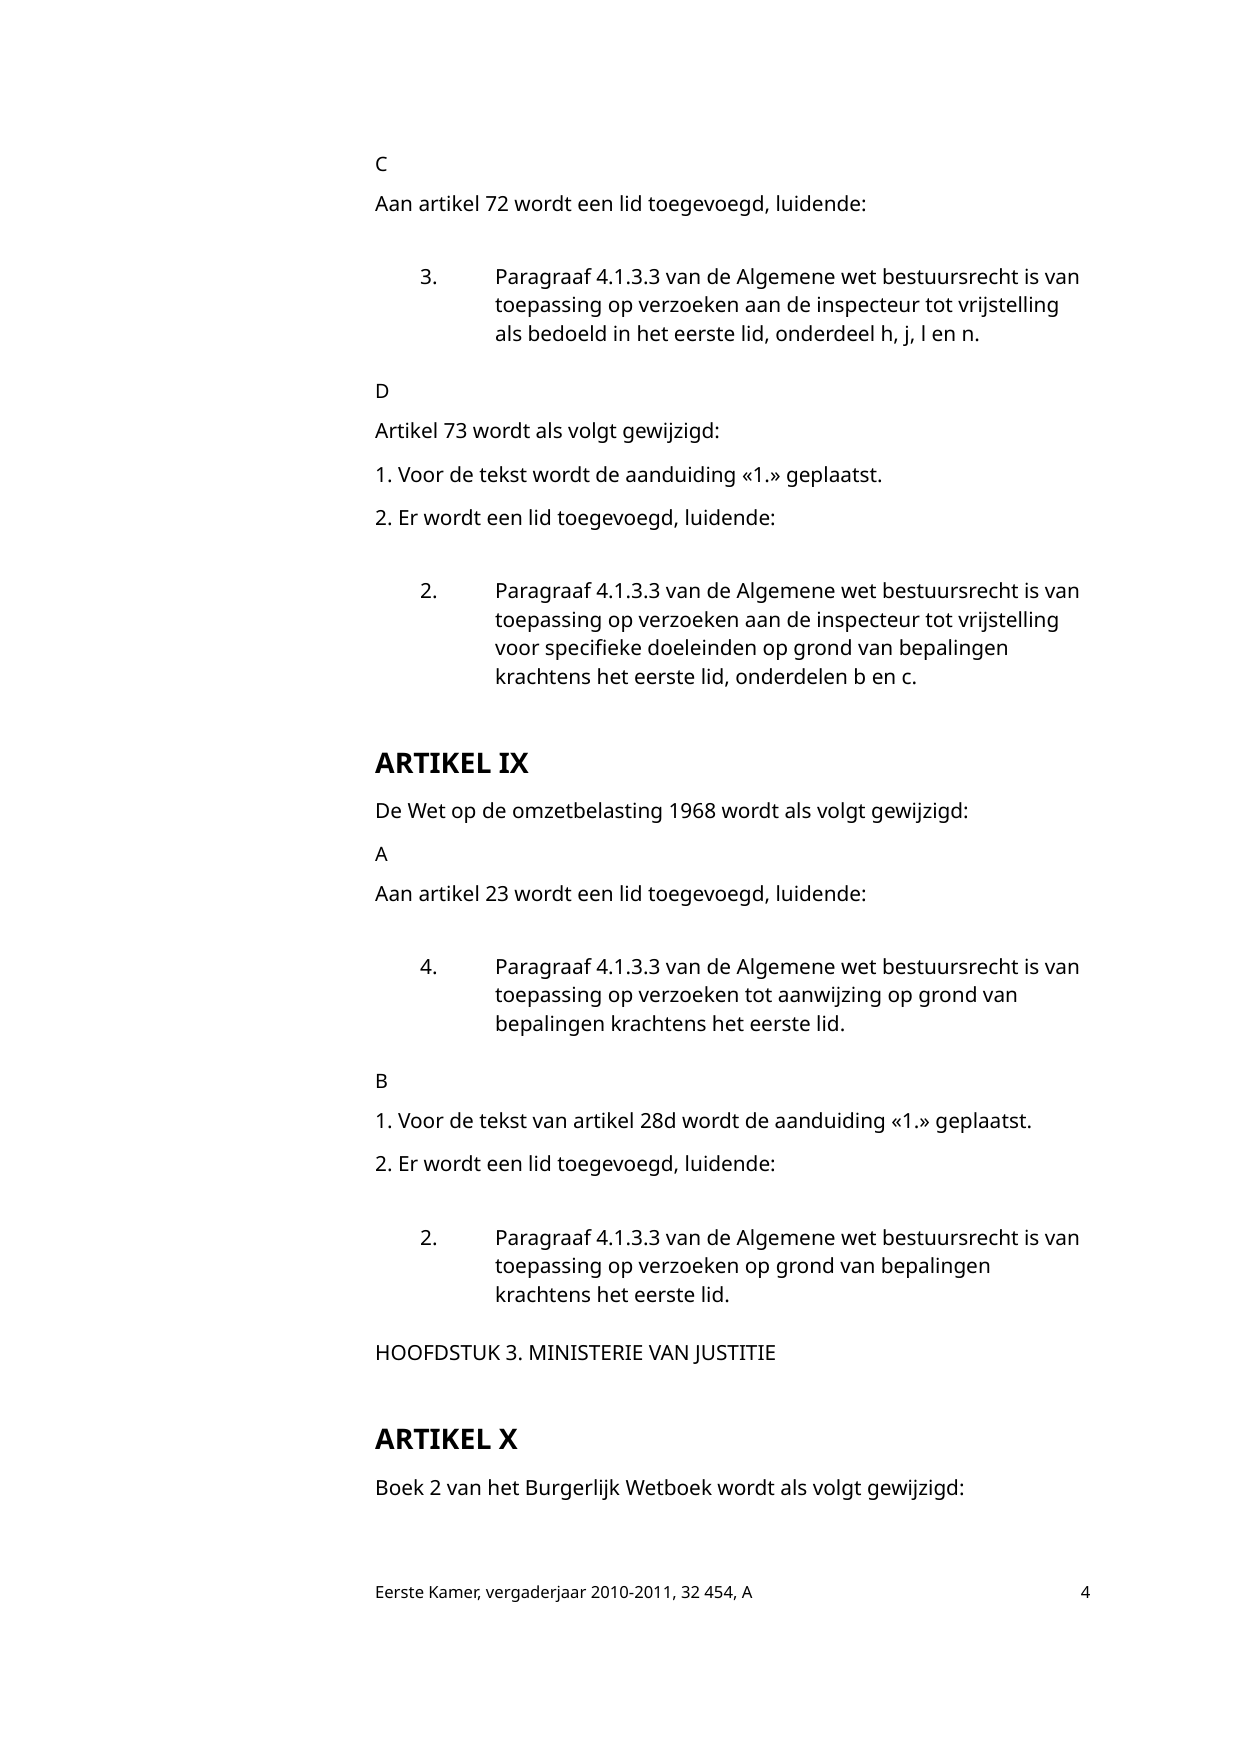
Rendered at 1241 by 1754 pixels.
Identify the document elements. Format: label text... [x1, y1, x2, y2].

text B [375, 1067, 1090, 1094]
list Paragraaf 4.1.3.3 van de Algemene wet bestuursrecht is van toepassing op verzoeken tot aanwijzing op grond van bepalingen krachtens het eerste lid. [420, 952, 1090, 1037]
text Aan artikel 72 wordt een lid toegevoegd, luidende: [375, 189, 1090, 217]
text Boek 2 van het Burgerlijk Wetboek wordt als volgt gewijzigd: [375, 1473, 1090, 1501]
subtitle ARTIKEL IX [375, 743, 1090, 781]
text D [375, 377, 1090, 404]
text Aan artikel 23 wordt een lid toegevoegd, luidende: [375, 879, 1090, 907]
list Paragraaf 4.1.3.3 van de Algemene wet bestuursrecht is van toepassing op verzoeken aan de inspecteur tot vrijstelling als bedoeld in het eerste lid, onderdeel h, j, l en n. [420, 262, 1090, 347]
text De Wet op de omzetbelasting 1968 wordt als volgt gewijzigd: [375, 796, 1090, 825]
subtitle ARTIKEL X [375, 1419, 1090, 1458]
text 1. Voor de tekst wordt de aanduiding «1.» geplaatst. [375, 460, 1090, 488]
list Paragraaf 4.1.3.3 van de Algemene wet bestuursrecht is van toepassing op verzoeken aan de inspecteur tot vrijstelling voor specifieke doeleinden op grond van bepalingen krachtens het eerste lid, onderdelen b en c. [420, 577, 1090, 690]
text Artikel 73 wordt als volgt gewijzigd: [375, 416, 1090, 445]
text A [375, 840, 1090, 867]
text 1. Voor de tekst van artikel 28d wordt de aanduiding «1.» geplaatst. [375, 1106, 1090, 1134]
text 2. Er wordt een lid toegevoegd, luidende: [375, 1149, 1090, 1178]
text 2. Er wordt een lid toegevoegd, luidende: [375, 503, 1090, 532]
subtitle HOOFDSTUK 3. MINISTERIE VAN JUSTITIE [375, 1338, 1090, 1367]
text C [375, 150, 1090, 177]
list Paragraaf 4.1.3.3 van de Algemene wet bestuursrecht is van toepassing op verzoeken op grond van bepalingen krachtens het eerste lid. [420, 1223, 1090, 1308]
